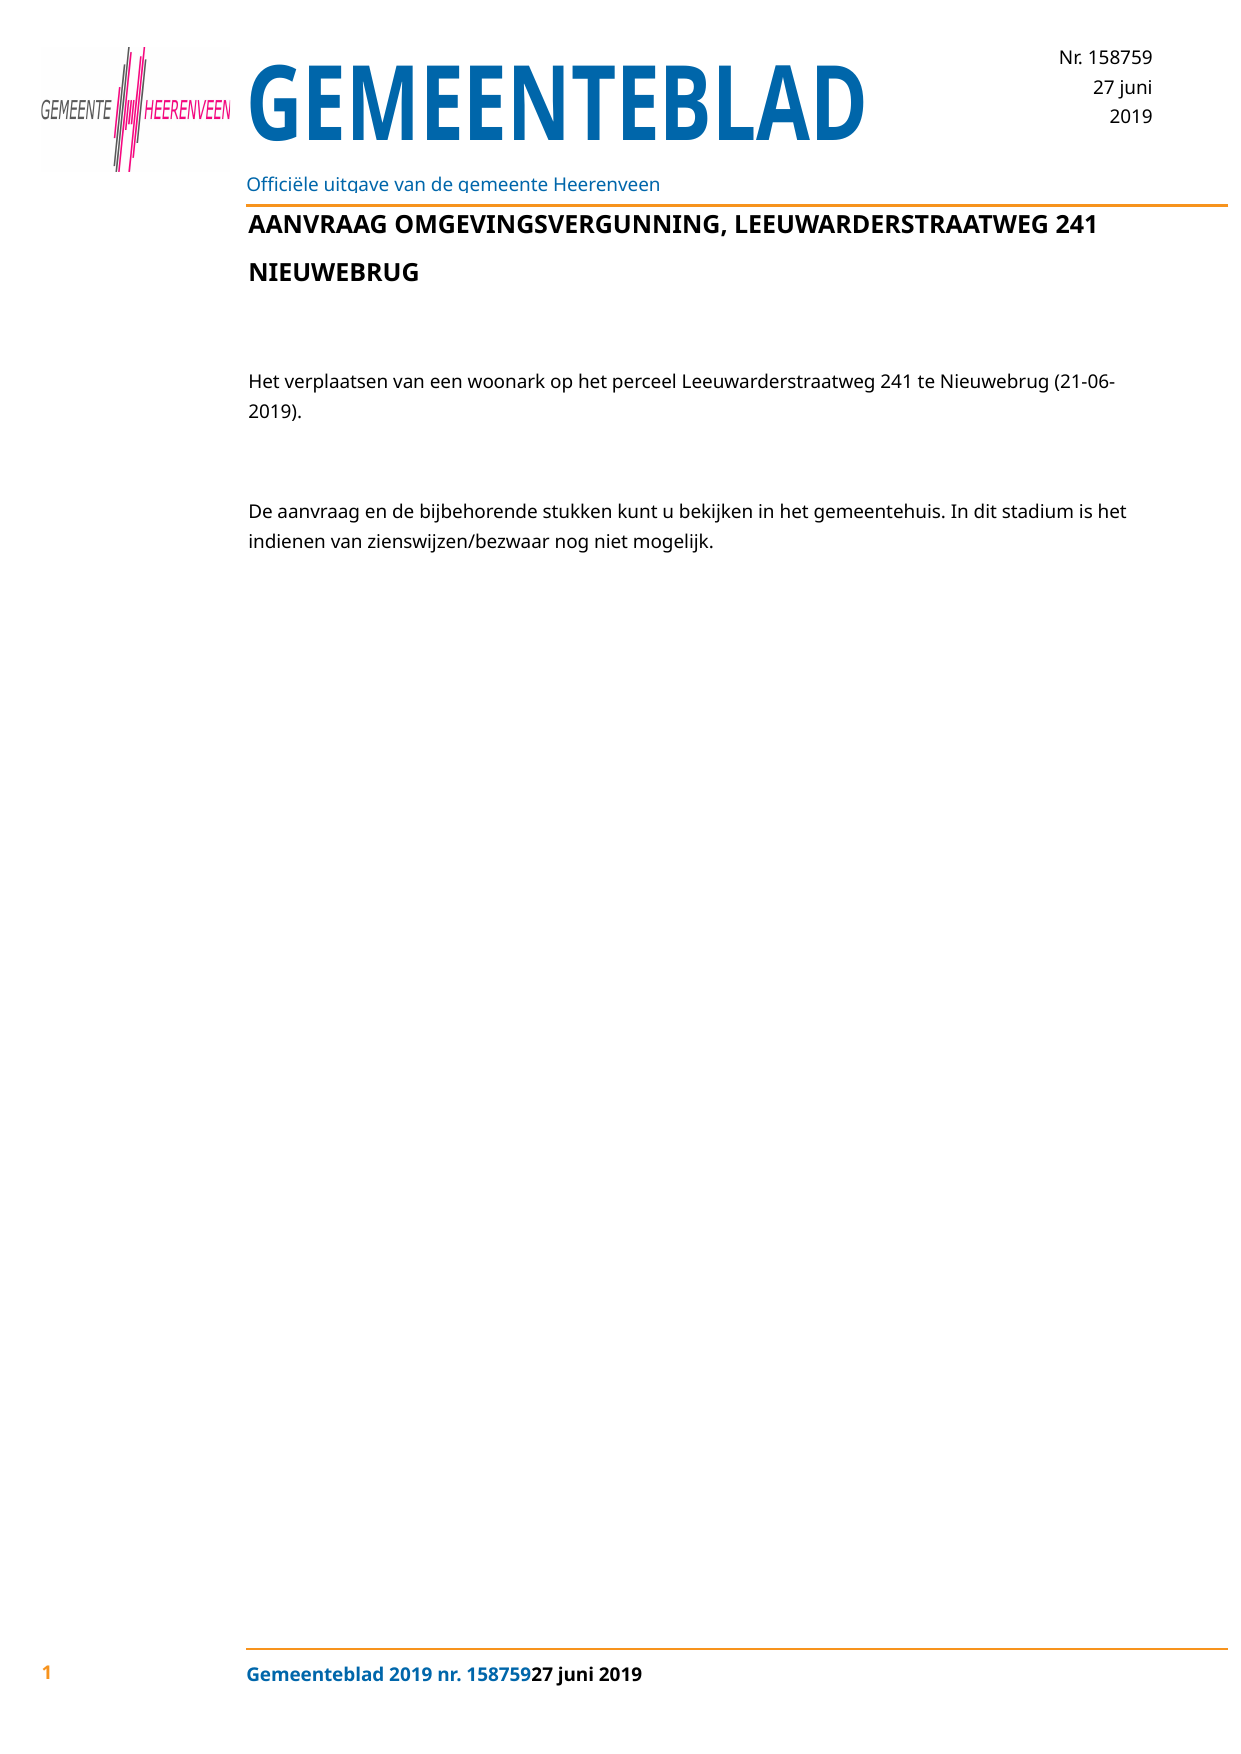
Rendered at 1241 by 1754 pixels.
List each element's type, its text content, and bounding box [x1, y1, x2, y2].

text De aanvraag en de bijbehorende stukken kunt u bekijken in het gemeentehuis. In dit stadium is het indienen van zienswijzen/bezwaar nog niet mogelijk. [248, 499, 1152, 554]
text Het verplaatsen van een woonark op het perceel Leeuwarderstraatweg 241 te Nieuwebrug (21-06-2019). [248, 368, 1152, 424]
text AANVRAAG OMGEVINGSVERGUNNING, LEEUWARDERSTRAATWEG 241 NIEUWEBRUG [248, 207, 1152, 288]
picture [41, 47, 231, 172]
